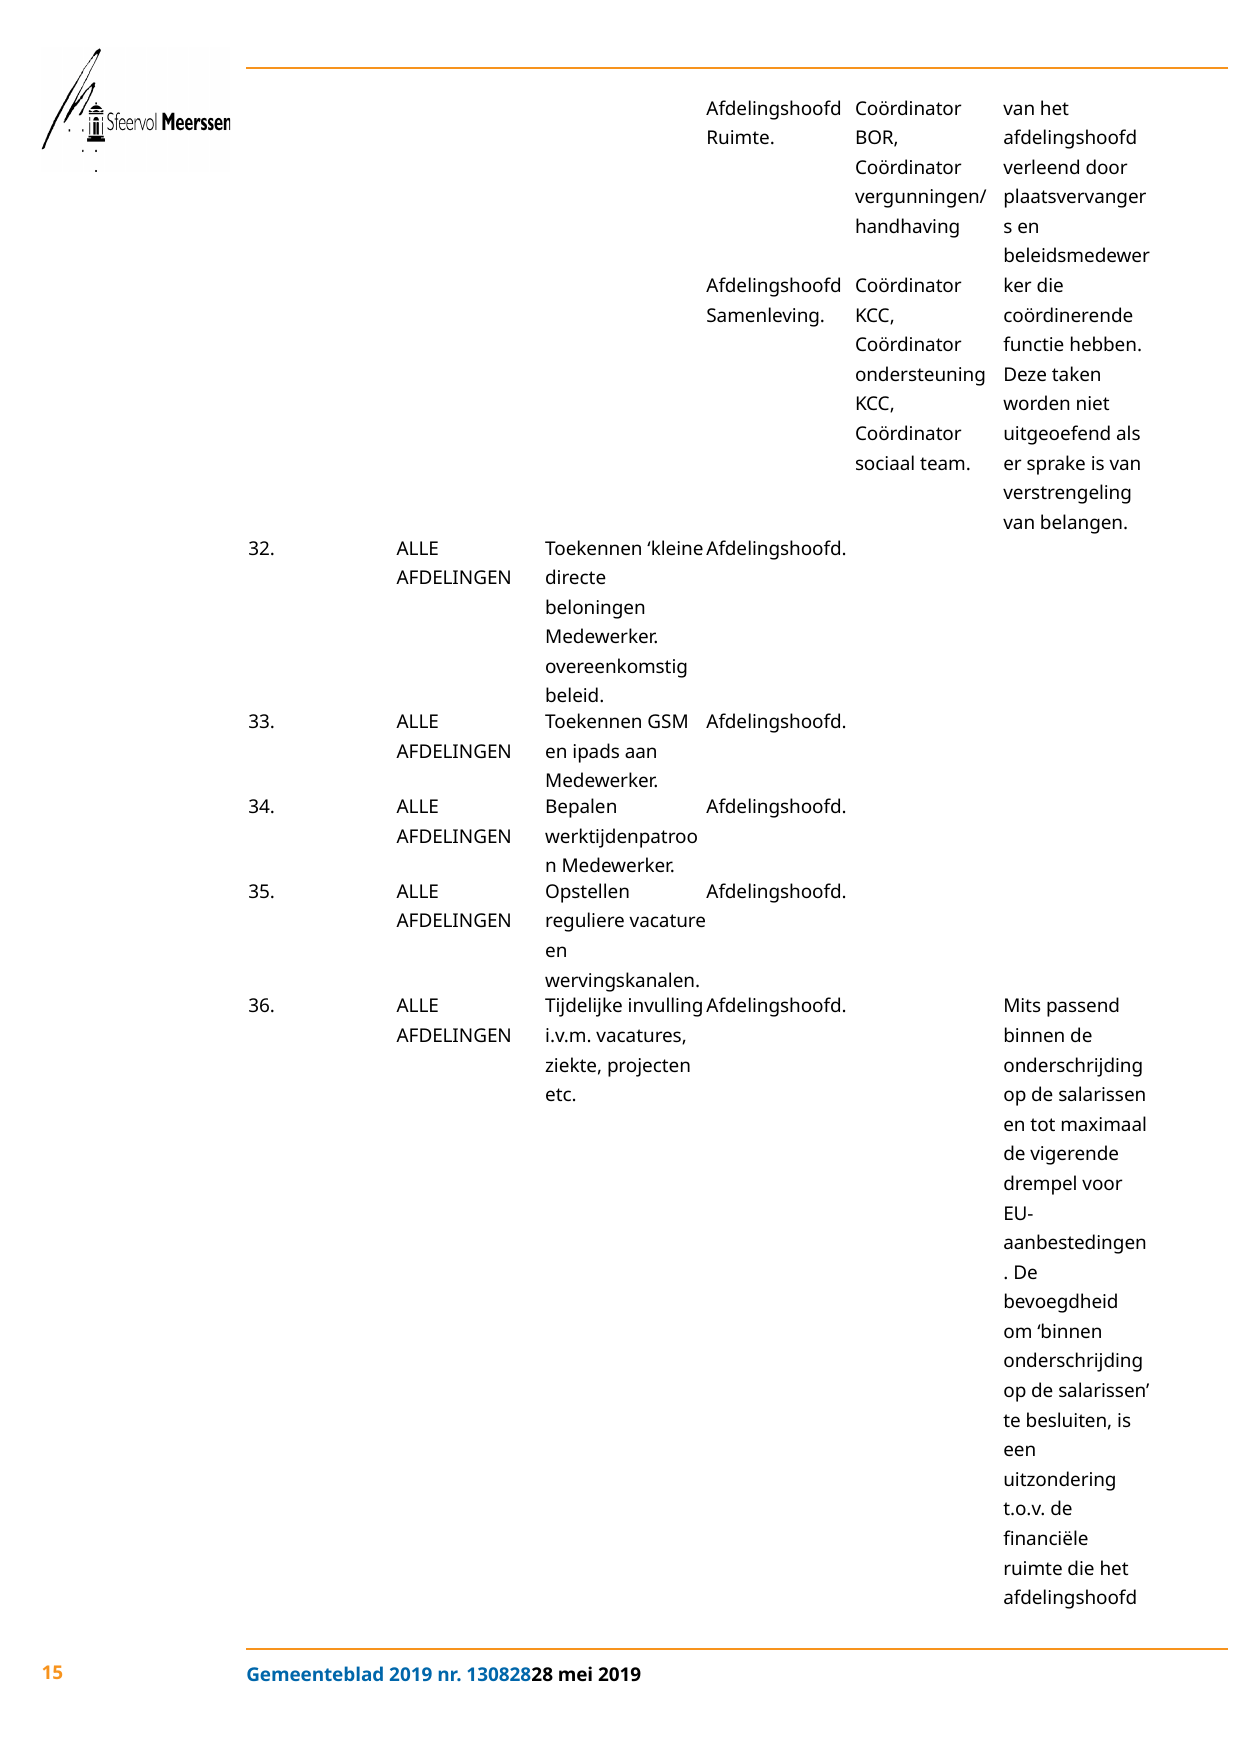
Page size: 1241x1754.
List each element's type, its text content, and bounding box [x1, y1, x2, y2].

table_cell [1003, 535, 1152, 708]
table_cell Coördinator BOR, Coördinator vergunningen/ handhaving Coördinator KCC, Coördinator ondersteuning KCC, Coördinator sociaal team. [855, 95, 1003, 535]
table_cell [1003, 793, 1152, 878]
table_cell Toekennen ‘kleine directe beloningen Medewerker. overeenkomstig beleid. [545, 535, 706, 708]
table_cell Bepalen werktijdenpatroon Medewerker. [545, 793, 706, 878]
table_cell [855, 878, 1003, 993]
table_cell [248, 95, 396, 535]
table_cell [855, 708, 1003, 793]
table_cell Tijdelijke invulling i.v.m. vacatures, ziekte, projecten etc. [545, 993, 706, 1610]
table_cell Afdelingshoofd. [706, 993, 855, 1610]
table_cell Afdelingshoofd. [706, 878, 855, 993]
table_cell Afdelingshoofd. [706, 793, 855, 878]
table_cell 33. [248, 708, 396, 793]
table_cell Mits passend binnen de onderschrijding op de salarissen en tot maximaal de vigerende drempel voor EU-aanbestedingen. De bevoegdheid om ‘binnen onderschrijding op de salarissen’ te besluiten, is een uitzondering t.o.v. de financiële ruimte die het afdelingshoofd [1003, 993, 1152, 1610]
table_cell Afdelingshoofd. [706, 708, 855, 793]
table_cell [855, 535, 1003, 708]
table_cell ALLE AFDELINGEN [396, 793, 545, 878]
table_cell 34. [248, 793, 396, 878]
table_cell 32. [248, 535, 396, 708]
table_cell ALLE AFDELINGEN [396, 708, 545, 793]
table_cell 36. [248, 993, 396, 1610]
table_cell [545, 95, 706, 535]
table_cell Afdelingshoofd. [706, 535, 855, 708]
table_cell Toekennen GSM en ipads aan Medewerker. [545, 708, 706, 793]
table_cell ALLE AFDELINGEN [396, 535, 545, 708]
table_cell 35. [248, 878, 396, 993]
table_cell Opstellen reguliere vacature en wervingskanalen. [545, 878, 706, 993]
table_cell ALLE AFDELINGEN [396, 993, 545, 1610]
table_cell [855, 793, 1003, 878]
table_cell ALLE AFDELINGEN [396, 878, 545, 993]
picture [41, 47, 231, 172]
table_cell [855, 993, 1003, 1610]
table_cell Afdelingshoofd Ruimte. Afdelingshoofd Samenleving. [706, 95, 855, 535]
table_cell [1003, 708, 1152, 793]
table_cell [1003, 878, 1152, 993]
table_cell van het afdelingshoofd verleend door plaatsvervangers en beleidsmedewerker die coördinerende functie hebben. Deze taken worden niet uitgeoefend als er sprake is van verstrengeling van belangen. [1003, 95, 1152, 535]
table_cell [396, 95, 545, 535]
